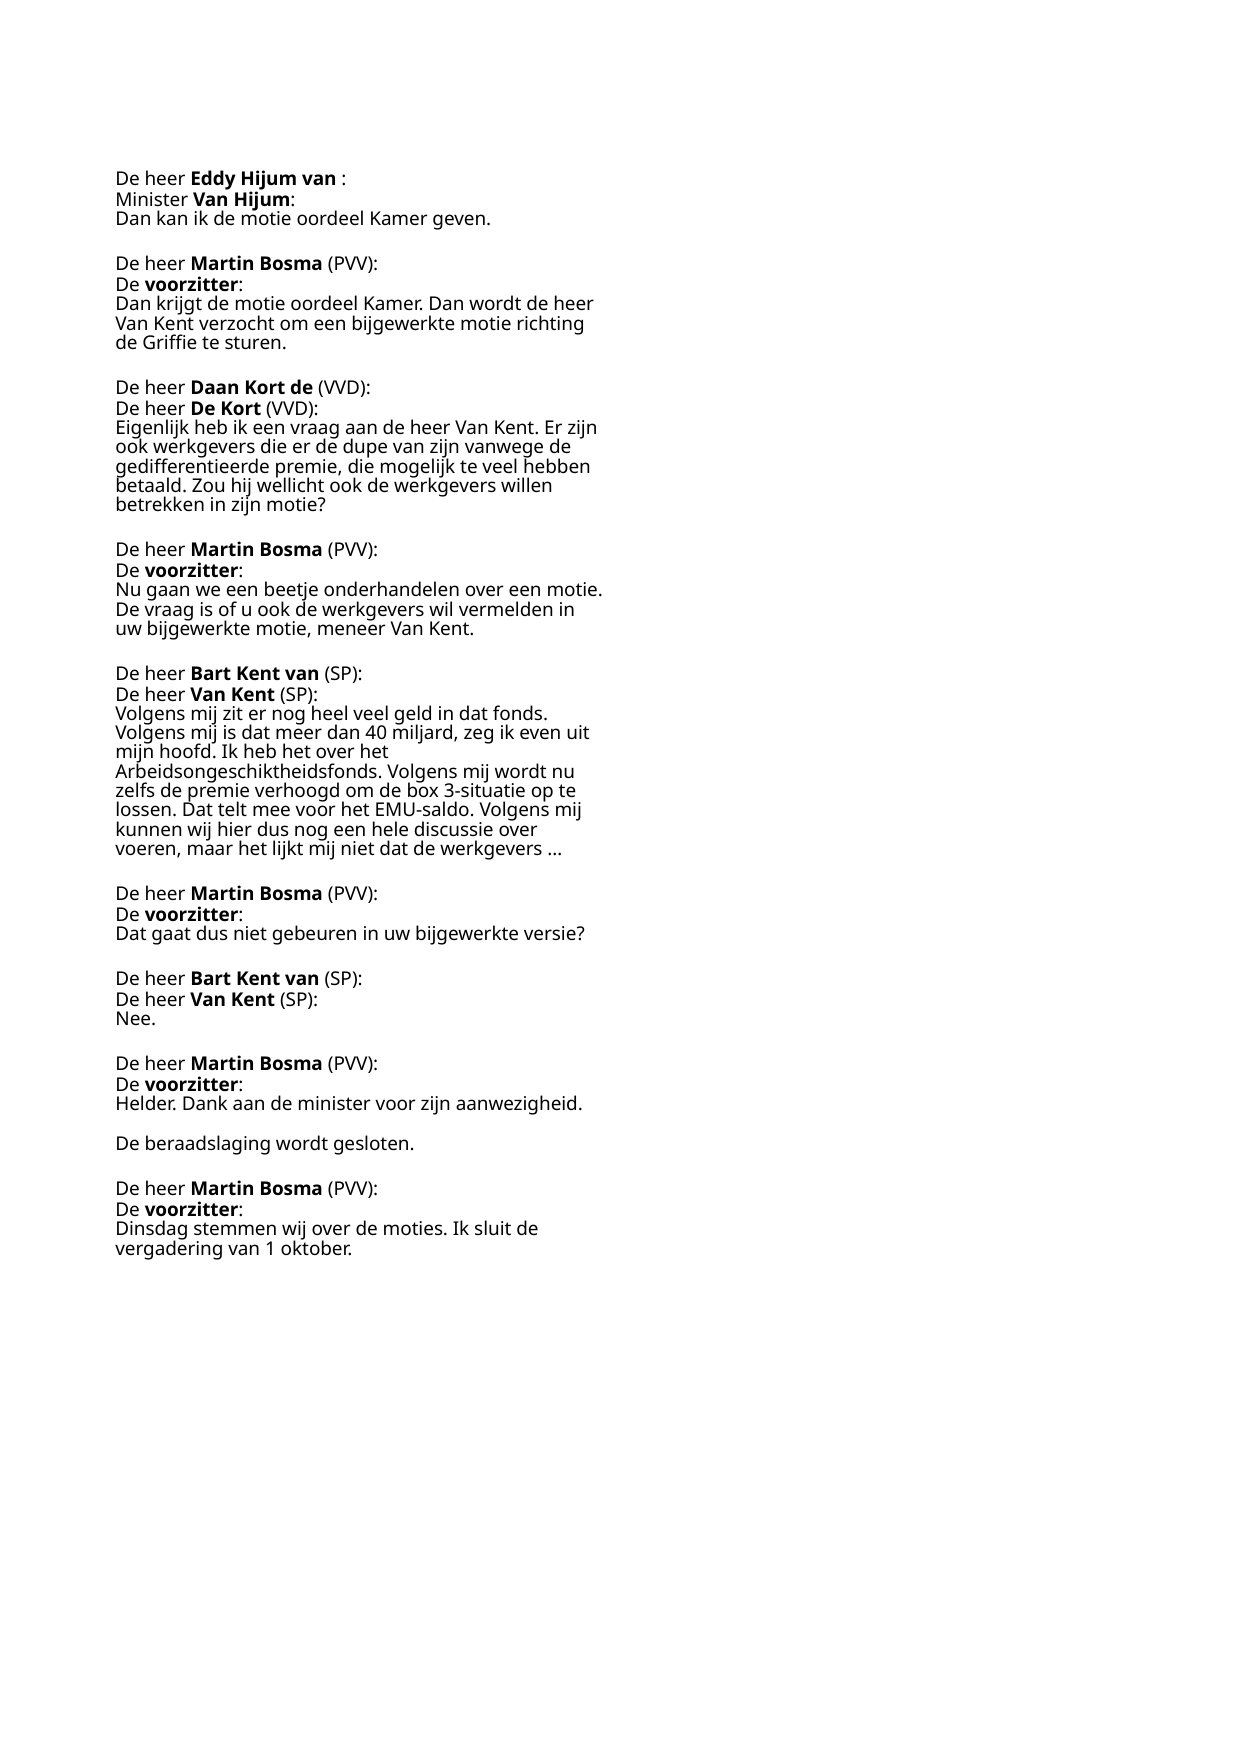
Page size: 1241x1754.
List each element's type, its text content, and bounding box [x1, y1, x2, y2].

text De heer Bart Kent van (SP): [115, 660, 605, 686]
text De heer Martin Bosma (PVV): [115, 1050, 605, 1076]
text De heer Daan Kort de (VVD): [115, 374, 605, 400]
text De heer Van Kent (SP): [115, 686, 605, 705]
text De heer Martin Bosma (PVV): [115, 880, 605, 906]
text De voorzitter: [115, 276, 605, 295]
text De heer Bart Kent van (SP): [115, 965, 605, 991]
text Volgens mij zit er nog heel veel geld in dat fonds. Volgens mij is dat meer dan 40 miljard, zeg ik even uit mijn hoofd. Ik heb het over het Arbeidsongeschiktheidsfonds. Volgens mij wordt nu zelfs de premie verhoogd om de box 3-situatie op te lossen. Dat telt mee voor het EMU-saldo. Volgens mij kunnen wij hier dus nog een hele discussie over voeren, maar het lijkt mij niet dat de werkgevers … [115, 705, 605, 859]
text De heer Eddy Hijum van : [115, 165, 605, 191]
text De voorzitter: [115, 1201, 605, 1220]
text Dinsdag stemmen wij over de moties. Ik sluit de vergadering van 1 oktober. [115, 1220, 605, 1259]
text Helder. Dank aan de minister voor zijn aanwezigheid. [115, 1095, 605, 1114]
text De heer Van Kent (SP): [115, 991, 605, 1010]
text Dat gaat dus niet gebeuren in uw bijgewerkte versie? [115, 925, 605, 944]
text De heer Martin Bosma (PVV): [115, 536, 605, 562]
text De beraadslaging wordt gesloten. [115, 1135, 605, 1154]
text Nee. [115, 1010, 605, 1029]
text De voorzitter: [115, 1076, 605, 1095]
text De heer Martin Bosma (PVV): [115, 1175, 605, 1201]
text De heer De Kort (VVD): [115, 400, 605, 419]
text Nu gaan we een beetje onderhandelen over een motie. De vraag is of u ook de werkgevers wil vermelden in uw bijgewerkte motie, meneer Van Kent. [115, 581, 605, 639]
text Minister Van Hijum: [115, 191, 605, 210]
text De voorzitter: [115, 906, 605, 925]
text De voorzitter: [115, 562, 605, 581]
text Eigenlijk heb ik een vraag aan de heer Van Kent. Er zijn ook werkgevers die er de dupe van zijn vanwege de gedifferentieerde premie, die mogelijk te veel hebben betaald. Zou hij wellicht ook de werkgevers willen betrekken in zijn motie? [115, 419, 605, 515]
text Dan krijgt de motie oordeel Kamer. Dan wordt de heer Van Kent verzocht om een bijgewerkte motie richting de Griffie te sturen. [115, 295, 605, 353]
text De heer Martin Bosma (PVV): [115, 250, 605, 276]
text Dan kan ik de motie oordeel Kamer geven. [115, 210, 605, 229]
